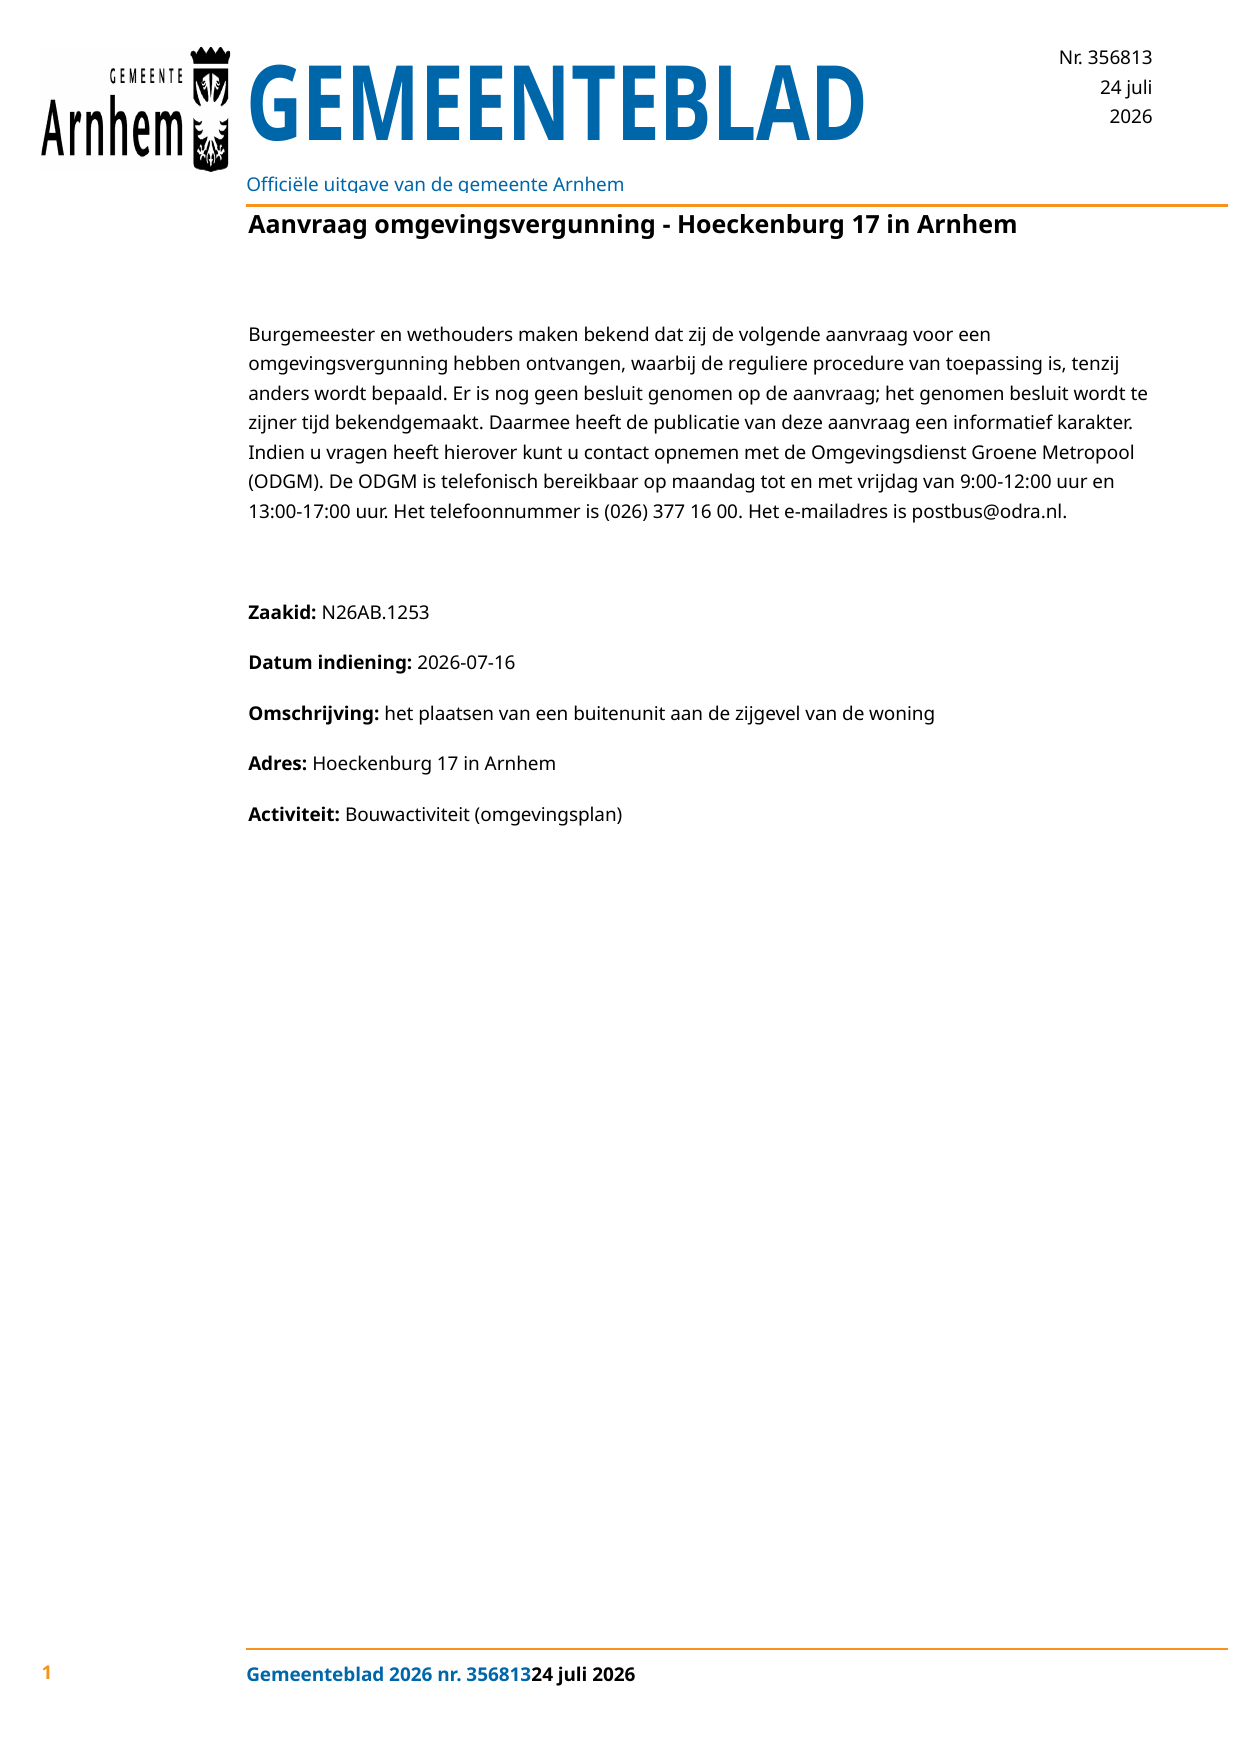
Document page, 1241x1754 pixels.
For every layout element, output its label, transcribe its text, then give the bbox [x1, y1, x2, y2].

text Adres: Hoeckenburg 17 in Arnhem [248, 750, 1152, 776]
text Omschrijving: het plaatsen van een buitenunit aan de zijgevel van de woning [248, 700, 1152, 726]
picture [41, 47, 231, 172]
text Datum indiening: 2026-07-16 [248, 649, 1152, 675]
text Activiteit: Bouwactiviteit (omgevingsplan) [248, 801, 1152, 826]
text Zaakid: N26AB.1253 [248, 599, 1152, 625]
text Burgemeester en wethouders maken bekend dat zij de volgende aanvraag voor een omgevingsvergunning hebben ontvangen, waarbij de reguliere procedure van toepassing is, tenzij anders wordt bepaald. Er is nog geen besluit genomen op de aanvraag; het genomen besluit wordt te zijner tijd bekendgemaakt. Daarmee heeft de publicatie van deze aanvraag een informatief karakter. Indien u vragen heeft hierover kunt u contact opnemen met de Omgevingsdienst Groene Metropool (ODGM). De ODGM is telefonisch bereikbaar op maandag tot en met vrijdag van 9:00-12:00 uur en 13:00-17:00 uur. Het telefoonnummer is (026) 377 16 00. Het e-mailadres is postbus@odra.nl. [248, 321, 1152, 524]
text Aanvraag omgevingsvergunning - Hoeckenburg 17 in Arnhem [248, 207, 1152, 241]
